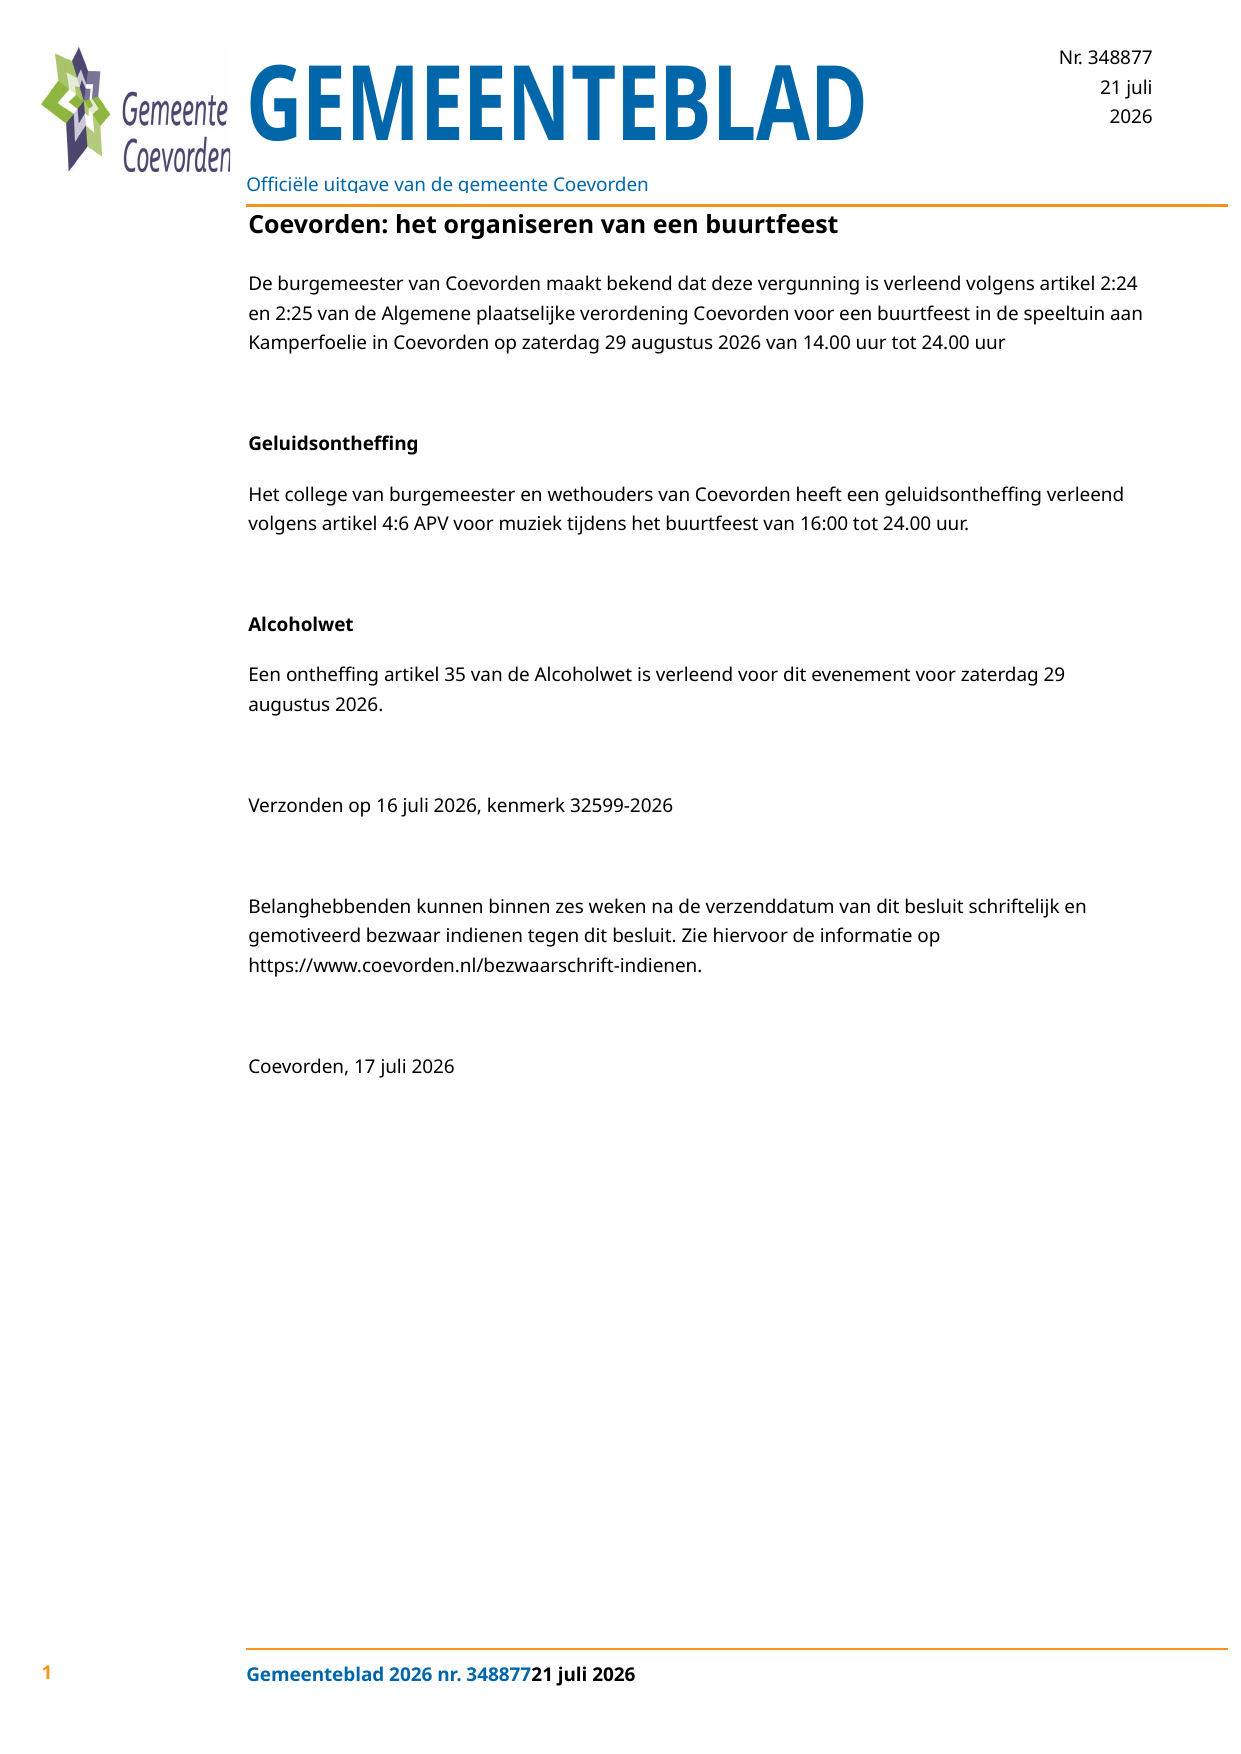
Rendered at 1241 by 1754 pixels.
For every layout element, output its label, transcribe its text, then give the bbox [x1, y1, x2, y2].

text Alcoholwet [248, 611, 1152, 637]
text Belanghebbenden kunnen binnen zes weken na de verzenddatum van dit besluit schriftelijk en gemotiveerd bezwaar indienen tegen dit besluit. Zie hiervoor de informatie op https://www.coevorden.nl/bezwaarschrift-indienen. [248, 893, 1152, 978]
text Een ontheffing artikel 35 van de Alcoholwet is verleend voor dit evenement voor zaterdag 29 augustus 2026. [248, 662, 1152, 717]
text Coevorden: het organiseren van een buurtfeest [248, 207, 1152, 241]
text Het college van burgemeester en wethouders van Coevorden heeft een geluidsontheffing verleend volgens artikel 4:6 APV voor muziek tijdens het buurtfeest van 16:00 tot 24.00 uur. [248, 481, 1152, 536]
picture [41, 47, 231, 172]
text Verzonden op 16 juli 2026, kenmerk 32599-2026 [248, 792, 1152, 818]
text Geluidsontheffing [248, 430, 1152, 456]
text Coevorden, 17 juli 2026 [248, 1053, 1152, 1078]
text De burgemeester van Coevorden maakt bekend dat deze vergunning is verleend volgens artikel 2:24 en 2:25 van de Algemene plaatselijke verordening Coevorden voor een buurtfeest in de speeltuin aan Kamperfoelie in Coevorden op zaterdag 29 augustus 2026 van 14.00 uur tot 24.00 uur [248, 270, 1152, 355]
